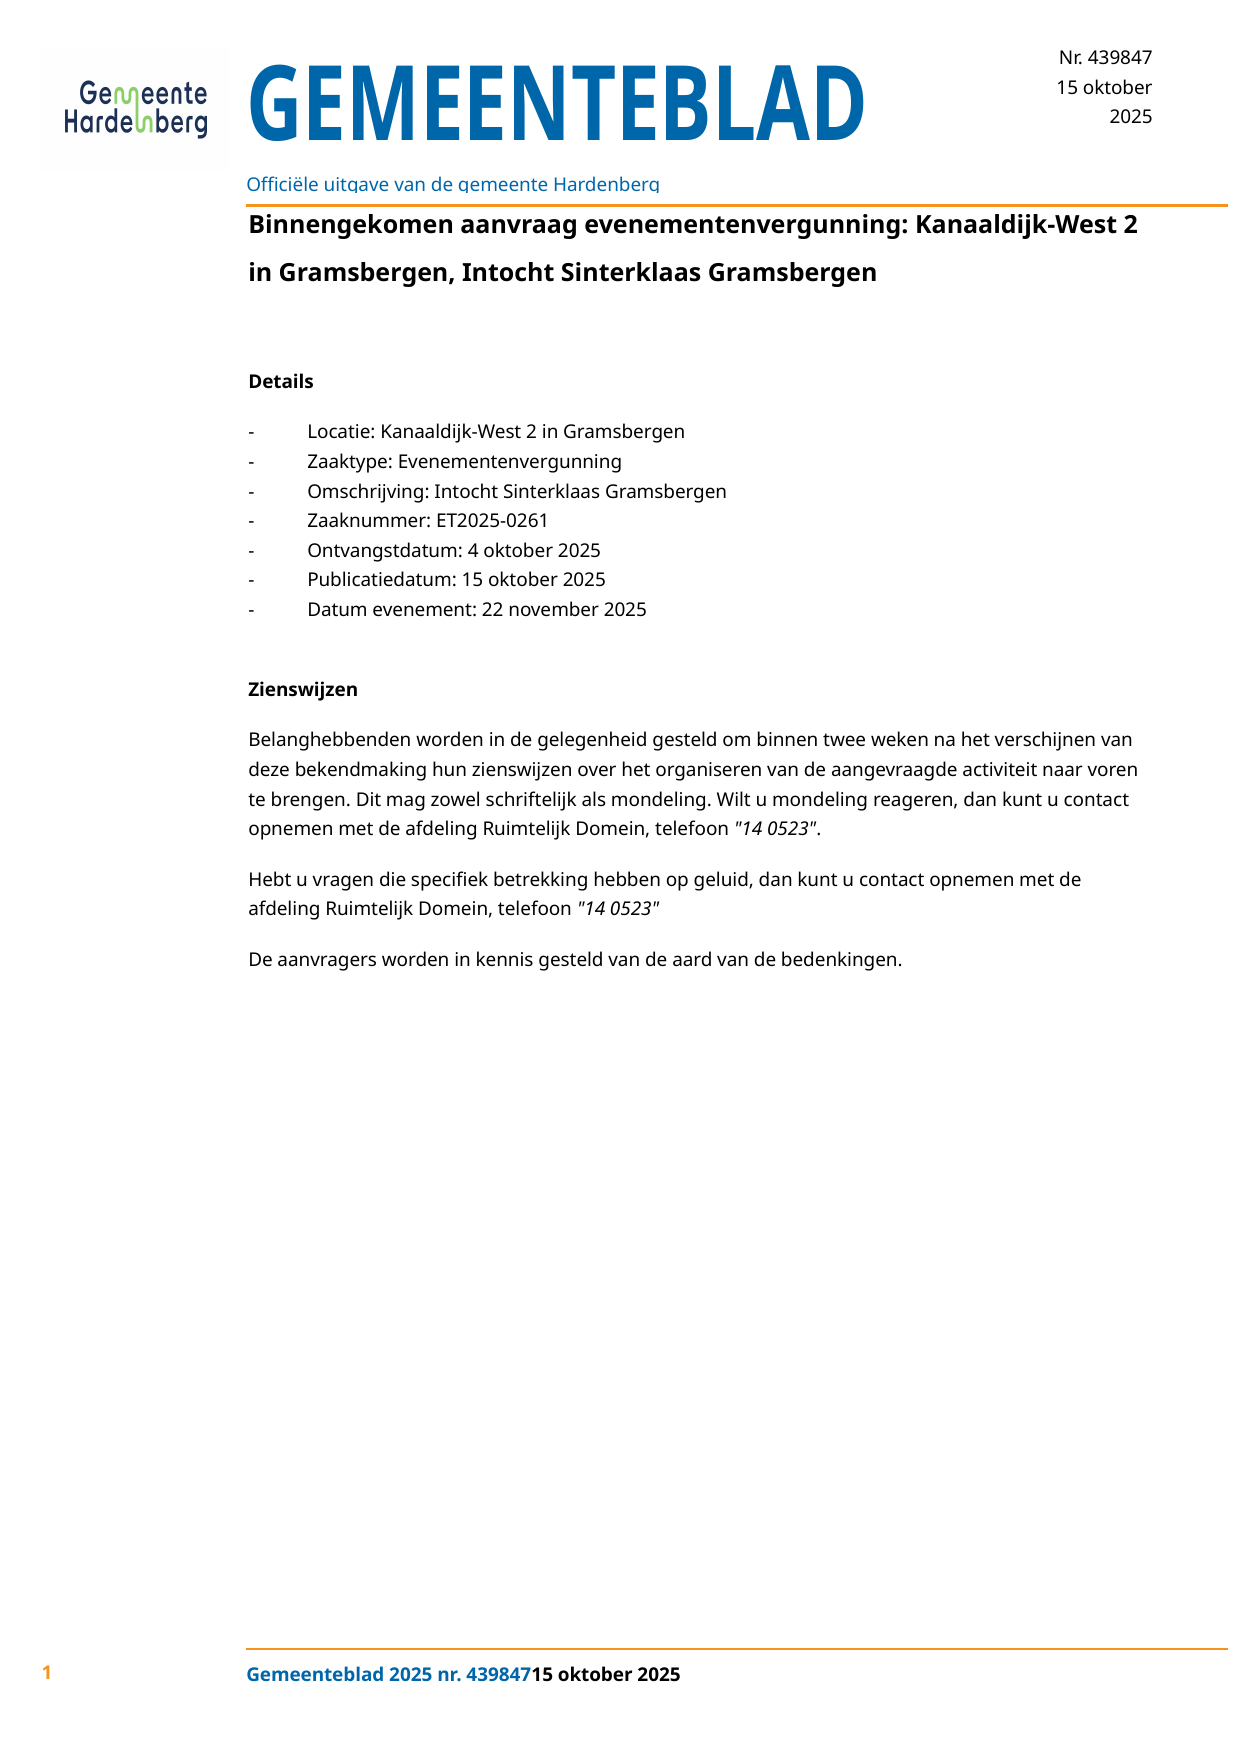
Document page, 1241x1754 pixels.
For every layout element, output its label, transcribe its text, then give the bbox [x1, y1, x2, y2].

text Zienswijzen [248, 676, 1152, 702]
list Zaaknummer: ET2025-0261 [248, 507, 1152, 533]
text De aanvragers worden in kennis gesteld van de aard van de bedenkingen. [248, 946, 1152, 972]
text Binnengekomen aanvraag evenementenvergunning: Kanaaldijk-West 2 in Gramsbergen, Intocht Sinterklaas Gramsbergen [248, 207, 1152, 288]
list Locatie: Kanaaldijk-West 2 in Gramsbergen [248, 419, 1152, 444]
list Ontvangstdatum: 4 oktober 2025 [248, 537, 1152, 563]
list Omschrijving: Intocht Sinterklaas Gramsbergen [248, 478, 1152, 504]
list Datum evenement: 22 november 2025 [248, 596, 1152, 622]
list Publicatiedatum: 15 oktober 2025 [248, 567, 1152, 592]
text Hebt u vragen die specifiek betrekking hebben op geluid, dan kunt u contact opnemen met de afdeling Ruimtelijk Domein, telefoon "14 0523" [248, 866, 1152, 921]
list Zaaktype: Evenementenvergunning [248, 448, 1152, 474]
picture [41, 47, 231, 172]
text Belanghebbenden worden in de gelegenheid gesteld om binnen twee weken na het verschijnen van deze bekendmaking hun zienswijzen over het organiseren van de aangevraagde activiteit naar voren te brengen. Dit mag zowel schriftelijk als mondeling. Wilt u mondeling reageren, dan kunt u contact opnemen met de afdeling Ruimtelijk Domein, telefoon "14 0523". [248, 727, 1152, 841]
text Details [248, 368, 1152, 394]
